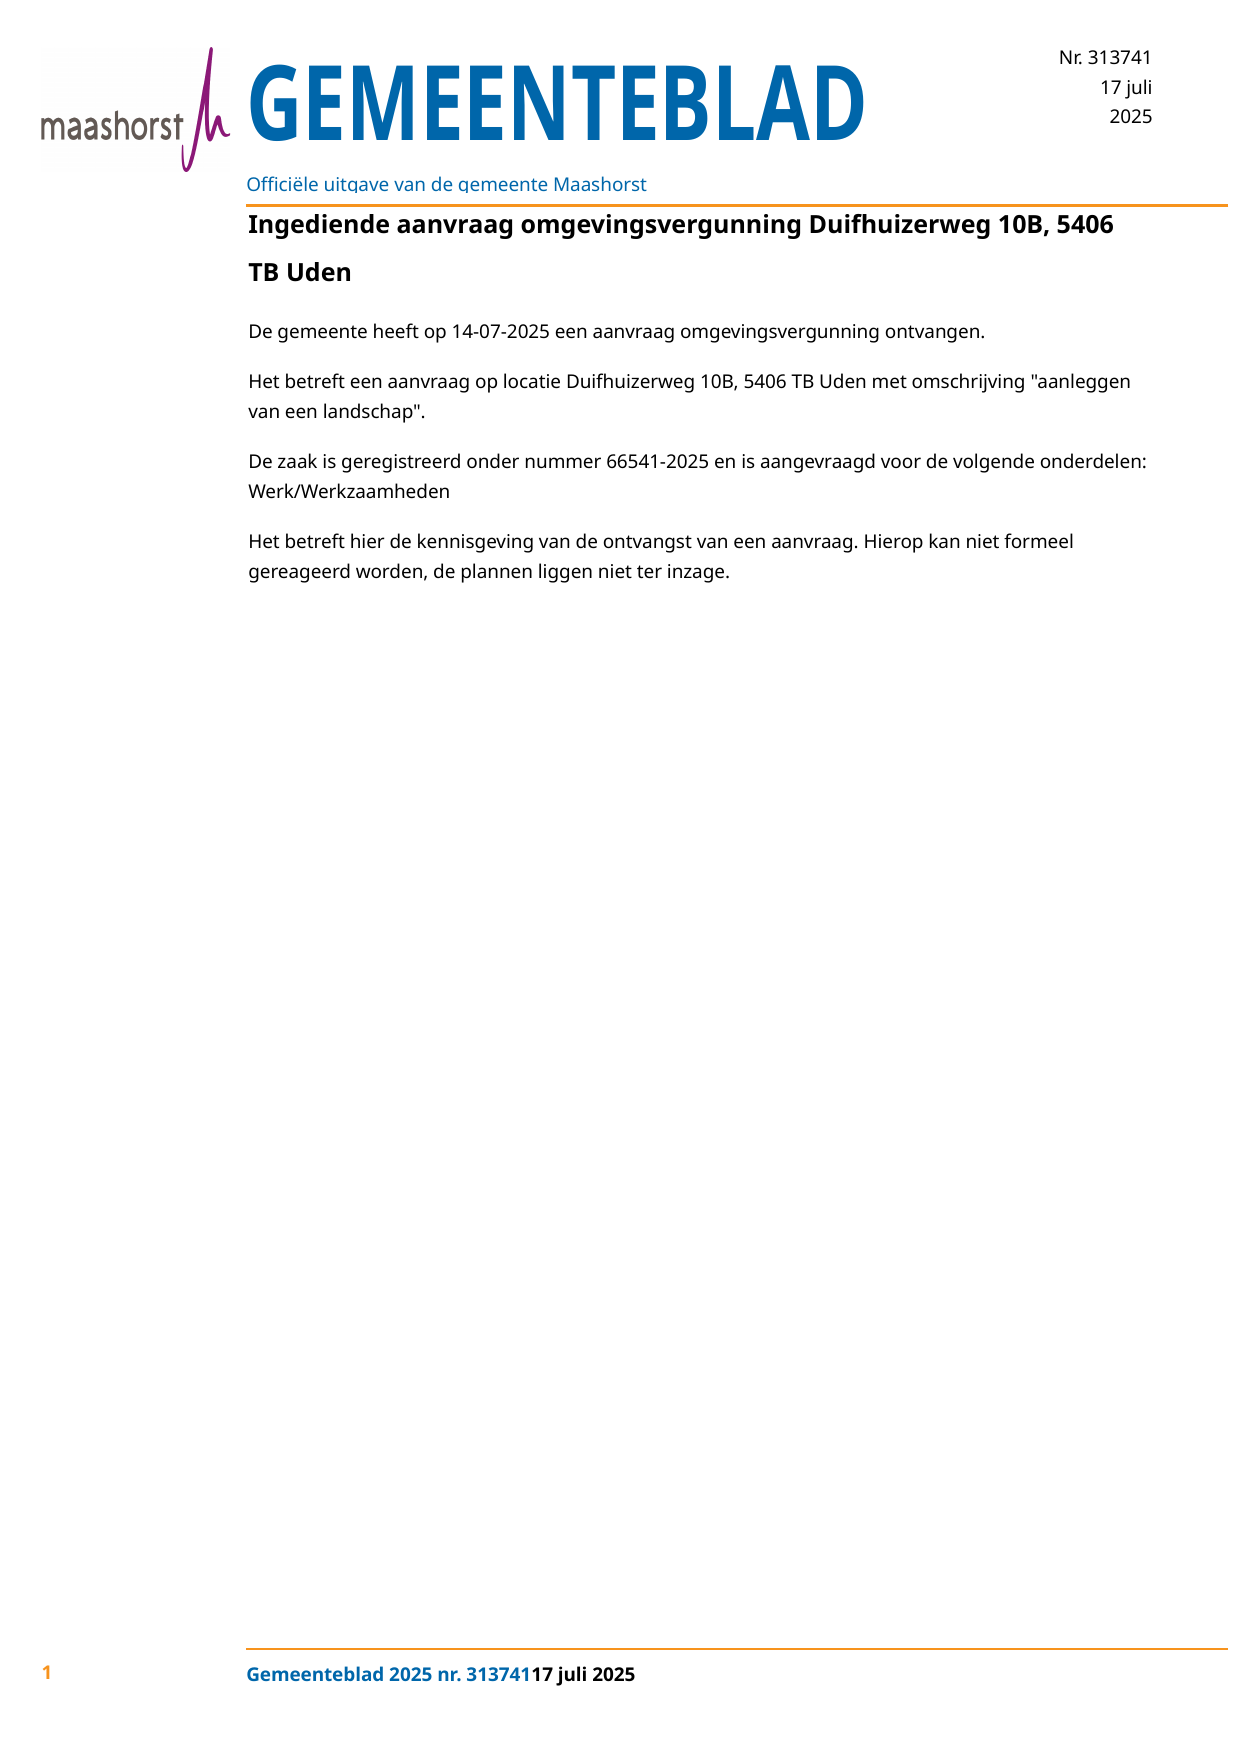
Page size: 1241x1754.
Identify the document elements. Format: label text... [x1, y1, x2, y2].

text Het betreft hier de kennisgeving van de ontvangst van een aanvraag. Hierop kan niet formeel gereageerd worden, de plannen liggen niet ter inzage. [248, 528, 1152, 584]
picture [41, 47, 231, 172]
text De gemeente heeft op 14-07-2025 een aanvraag omgevingsvergunning ontvangen. [248, 318, 1152, 344]
text Het betreft een aanvraag op locatie Duifhuizerweg 10B, 5406 TB Uden met omschrijving "aanleggen van een landschap". [248, 368, 1152, 424]
text Ingediende aanvraag omgevingsvergunning Duifhuizerweg 10B, 5406 TB Uden [248, 207, 1152, 288]
text De zaak is geregistreerd onder nummer 66541-2025 en is aangevraagd voor de volgende onderdelen: Werk/Werkzaamheden [248, 448, 1152, 504]
